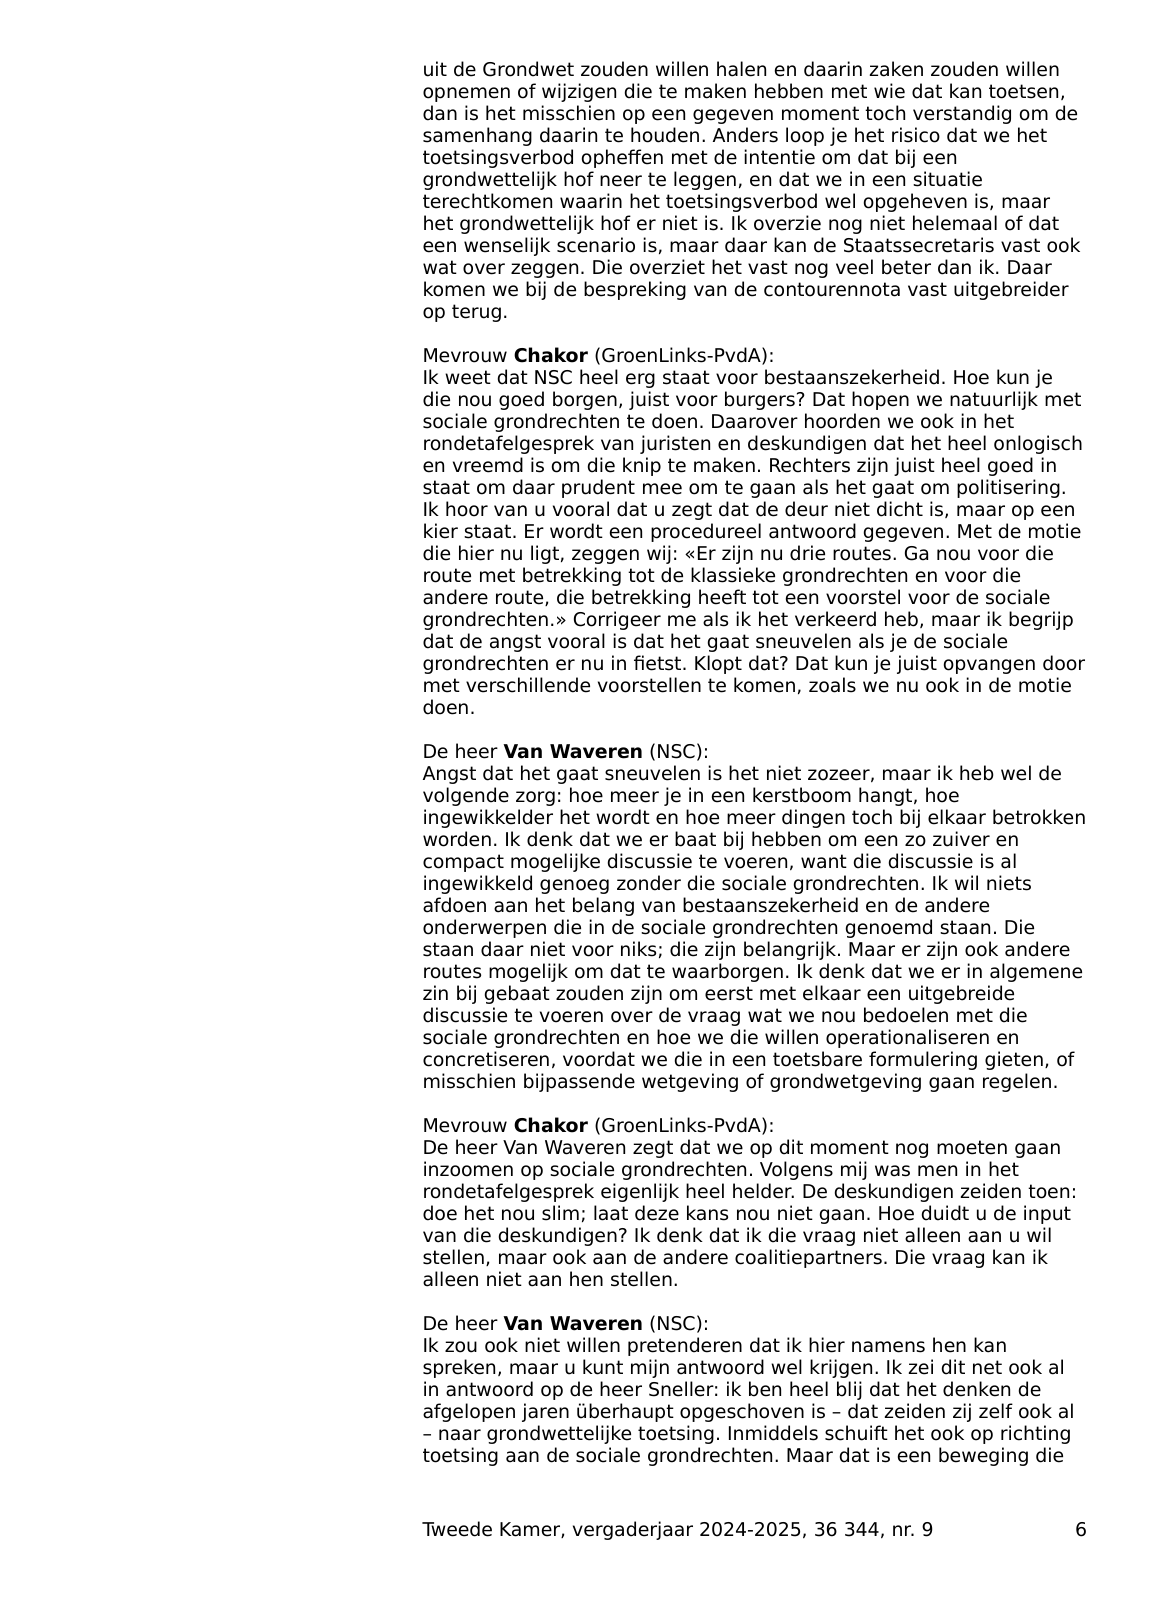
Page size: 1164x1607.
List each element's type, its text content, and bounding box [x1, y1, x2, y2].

text Mevrouw Chakor (GroenLinks-PvdA): [422, 345, 1087, 367]
text Angst dat het gaat sneuvelen is het niet zozeer, maar ik heb wel de volgende zorg: hoe meer je in een kerstboom hangt, hoe ingewikkelder het wordt en hoe meer dingen toch bij elkaar betrokken worden. Ik denk dat we er baat bij hebben om een zo zuiver en compact mogelijke discussie te voeren, want die discussie is al ingewikkeld genoeg zonder die sociale grondrechten. Ik wil niets afdoen aan het belang van bestaanszekerheid en de andere onderwerpen die in de sociale grondrechten genoemd staan. Die staan daar niet voor niks; die zijn belangrijk. Maar er zijn ook andere routes mogelijk om dat te waarborgen. Ik denk dat we er in algemene zin bij gebaat zouden zijn om eerst met elkaar een uitgebreide discussie te voeren over de vraag wat we nou bedoelen met die sociale grondrechten en hoe we die willen operationaliseren en concretiseren, voordat we die in een toetsbare formulering gieten, of misschien bijpassende wetgeving of grondwetgeving gaan regelen. [422, 763, 1087, 1092]
text Ik zou ook niet willen pretenderen dat ik hier namens hen kan spreken, maar u kunt mijn antwoord wel krijgen. Ik zei dit net ook al in antwoord op de heer Sneller: ik ben heel blij dat het denken de afgelopen jaren überhaupt opgeschoven is – dat zeiden zij zelf ook al – naar grondwettelijke toetsing. Inmiddels schuift het ook op richting toetsing aan de sociale grondrechten. Maar dat is een beweging die [422, 1335, 1087, 1467]
text De heer Van Waveren (NSC): [422, 741, 1087, 763]
text Mevrouw Chakor (GroenLinks-PvdA): [422, 1115, 1087, 1137]
text De heer Van Waveren (NSC): [422, 1313, 1087, 1335]
text De heer Van Waveren zegt dat we op dit moment nog moeten gaan inzoomen op sociale grondrechten. Volgens mij was men in het rondetafelgesprek eigenlijk heel helder. De deskundigen zeiden toen: doe het nou slim; laat deze kans nou niet gaan. Hoe duidt u de input van die deskundigen? Ik denk dat ik die vraag niet alleen aan u wil stellen, maar ook aan de andere coalitiepartners. Die vraag kan ik alleen niet aan hen stellen. [422, 1137, 1087, 1291]
text uit de Grondwet zouden willen halen en daarin zaken zouden willen opnemen of wijzigen die te maken hebben met wie dat kan toetsen, dan is het misschien op een gegeven moment toch verstandig om de samenhang daarin te houden. Anders loop je het risico dat we het toetsingsverbod opheffen met de intentie om dat bij een grondwettelijk hof neer te leggen, en dat we in een situatie terechtkomen waarin het toetsingsverbod wel opgeheven is, maar het grondwettelijk hof er niet is. Ik overzie nog niet helemaal of dat een wenselijk scenario is, maar daar kan de Staatssecretaris vast ook wat over zeggen. Die overziet het vast nog veel beter dan ik. Daar komen we bij de bespreking van de contourennota vast uitgebreider op terug. [422, 59, 1087, 323]
text Ik weet dat NSC heel erg staat voor bestaanszekerheid. Hoe kun je die nou goed borgen, juist voor burgers? Dat hopen we natuurlijk met sociale grondrechten te doen. Daarover hoorden we ook in het rondetafelgesprek van juristen en deskundigen dat het heel onlogisch en vreemd is om die knip te maken. Rechters zijn juist heel goed in staat om daar prudent mee om te gaan als het gaat om politisering. Ik hoor van u vooral dat u zegt dat de deur niet dicht is, maar op een kier staat. Er wordt een procedureel antwoord gegeven. Met de motie die hier nu ligt, zeggen wij: «Er zijn nu drie routes. Ga nou voor die route met betrekking tot de klassieke grondrechten en voor die andere route, die betrekking heeft tot een voorstel voor de sociale grondrechten.» Corrigeer me als ik het verkeerd heb, maar ik begrijp dat de angst vooral is dat het gaat sneuvelen als je de sociale grondrechten er nu in fietst. Klopt dat? Dat kun je juist opvangen door met verschillende voorstellen te komen, zoals we nu ook in de motie doen. [422, 367, 1087, 719]
